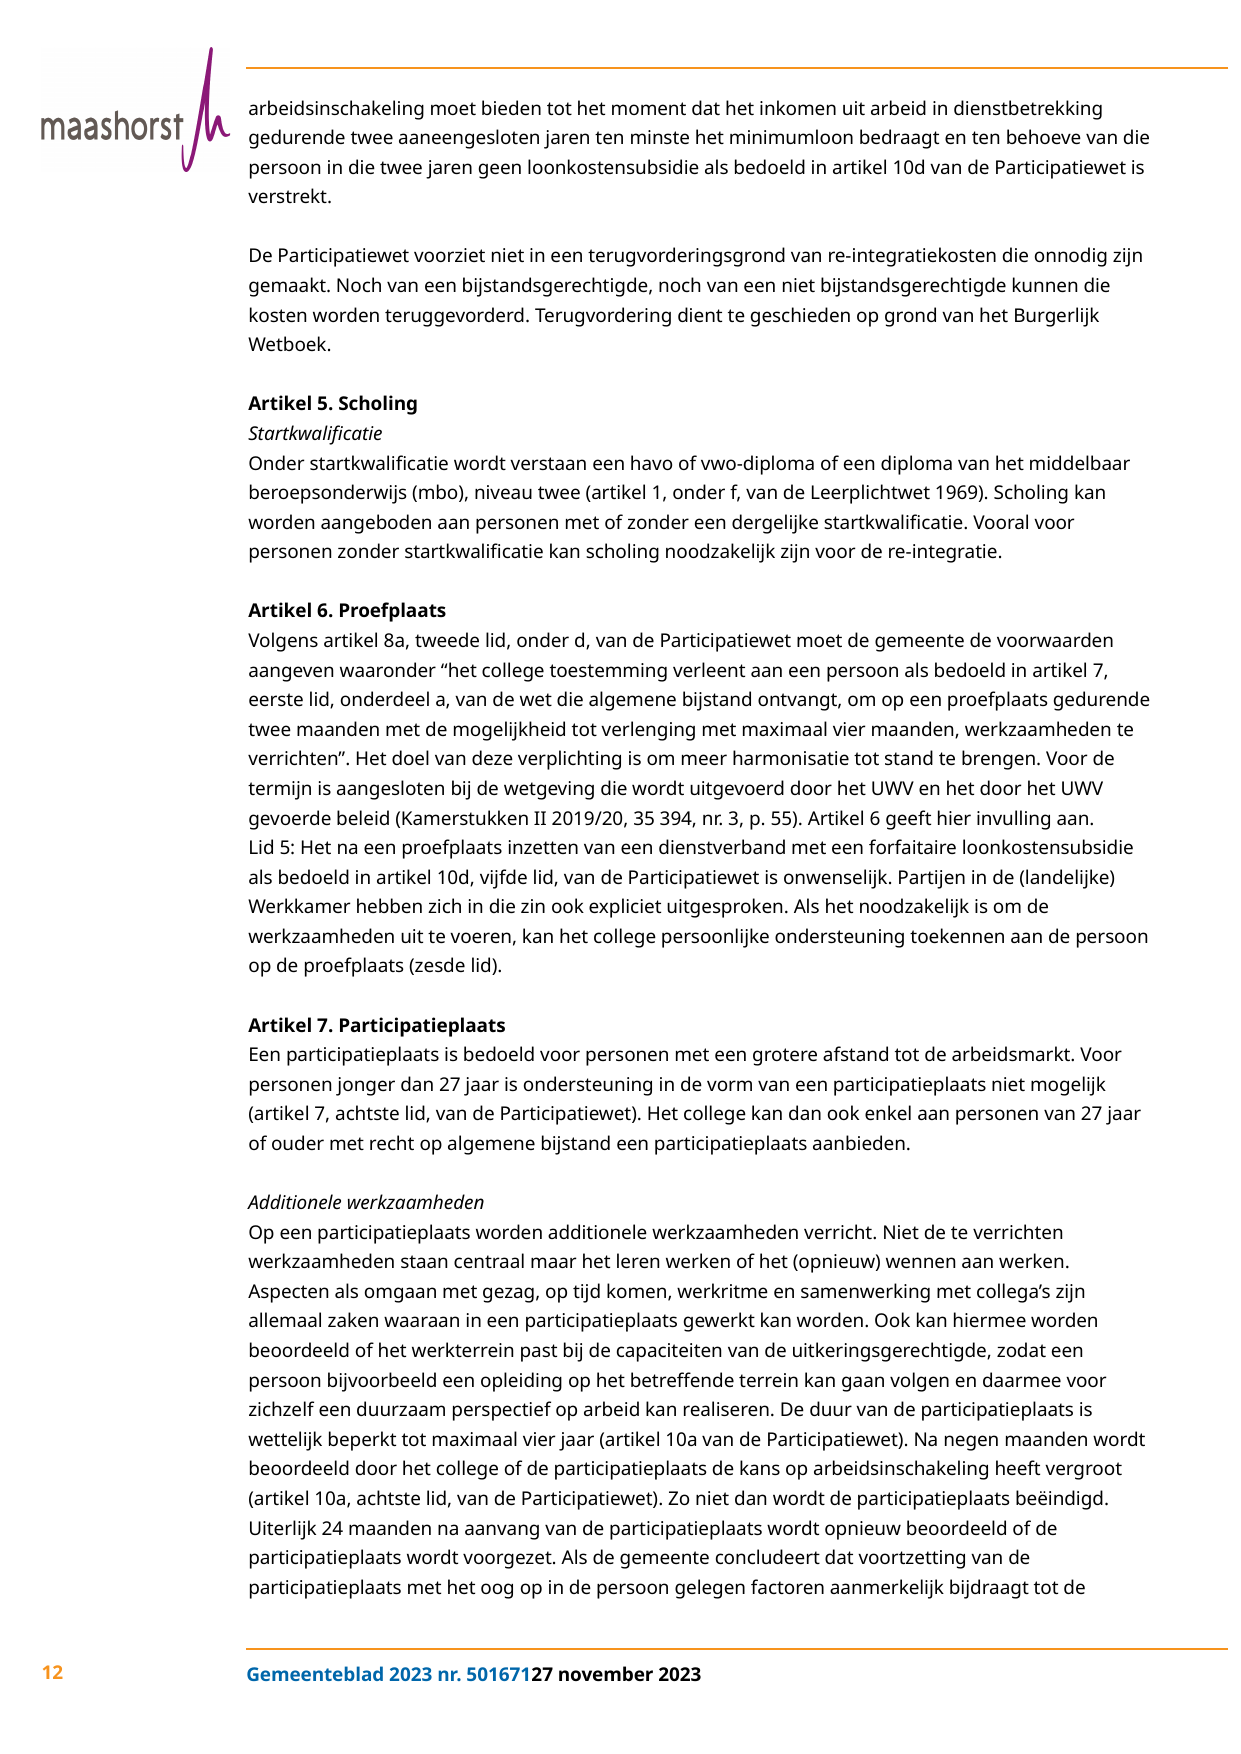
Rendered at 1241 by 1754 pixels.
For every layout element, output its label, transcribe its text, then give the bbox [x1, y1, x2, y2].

text arbeidsinschakeling moet bieden tot het moment dat het inkomen uit arbeid in dienstbetrekking gedurende twee aaneengesloten jaren ten minste het minimumloon bedraagt en ten behoeve van die persoon in die twee jaren geen loonkostensubsidie als bedoeld in artikel 10d van de Participatiewet is verstrekt. [248, 95, 1152, 209]
text Artikel 6. Proefplaats [248, 598, 1152, 623]
text Op een participatieplaats worden additionele werkzaamheden verricht. Niet de te verrichten werkzaamheden staan centraal maar het leren werken of het (opnieuw) wennen aan werken. Aspecten als omgaan met gezag, op tijd komen, werkritme en samenwerking met collega’s zijn allemaal zaken waaraan in een participatieplaats gewerkt kan worden. Ook kan hiermee worden beoordeeld of het werkterrein past bij de capaciteiten van de uitkeringsgerechtigde, zodat een persoon bijvoorbeeld een opleiding op het betreffende terrein kan gaan volgen en daarmee voor zichzelf een duurzaam perspectief op arbeid kan realiseren. De duur van de participatieplaats is wettelijk beperkt tot maximaal vier jaar (artikel 10a van de Participatiewet). Na negen maanden wordt beoordeeld door het college of de participatieplaats de kans op arbeidsinschakeling heeft vergroot (artikel 10a, achtste lid, van de Participatiewet). Zo niet dan wordt de participatieplaats beëindigd. Uiterlijk 24 maanden na aanvang van de participatieplaats wordt opnieuw beoordeeld of de participatieplaats wordt voorgezet. Als de gemeente concludeert dat voortzetting van de participatieplaats met het oog op in de persoon gelegen factoren aanmerkelijk bijdraagt tot de [248, 1219, 1152, 1600]
text Artikel 5. Scholing [248, 391, 1152, 416]
text Onder startkwalificatie wordt verstaan een havo of vwo-diploma of een diploma van het middelbaar beroepsonderwijs (mbo), niveau twee (artikel 1, onder f, van de Leerplichtwet 1969). Scholing kan worden aangeboden aan personen met of zonder een dergelijke startkwalificatie. Vooral voor personen zonder startkwalificatie kan scholing noodzakelijk zijn voor de re-integratie. [248, 450, 1152, 564]
picture [41, 47, 231, 172]
text Lid 5: Het na een proefplaats inzetten van een dienstverband met een forfaitaire loonkostensubsidie als bedoeld in artikel 10d, vijfde lid, van de Participatiewet is onwenselijk. Partijen in de (landelijke) Werkkamer hebben zich in die zin ook expliciet uitgesproken. Als het noodzakelijk is om de werkzaamheden uit te voeren, kan het college persoonlijke ondersteuning toekennen aan de persoon op de proefplaats (zesde lid). [248, 834, 1152, 978]
text Volgens artikel 8a, tweede lid, onder d, van de Participatiewet moet de gemeente de voorwaarden aangeven waaronder “het college toestemming verleent aan een persoon als bedoeld in artikel 7, eerste lid, onderdeel a, van de wet die algemene bijstand ontvangt, om op een proefplaats gedurende twee maanden met de mogelijkheid tot verlenging met maximaal vier maanden, werkzaamheden te verrichten”. Het doel van deze verplichting is om meer harmonisatie tot stand te brengen. Voor de termijn is aangesloten bij de wetgeving die wordt uitgevoerd door het UWV en het door het UWV gevoerde beleid (Kamerstukken II 2019/20, 35 394, nr. 3, p. 55). Artikel 6 geeft hier invulling aan. [248, 627, 1152, 831]
text Startkwalificatie [248, 420, 1152, 446]
text Additionele werkzaamheden [248, 1189, 1152, 1215]
text De Participatiewet voorziet niet in een terugvorderingsgrond van re-integratiekosten die onnodig zijn gemaakt. Noch van een bijstandsgerechtigde, noch van een niet bijstandsgerechtigde kunnen die kosten worden teruggevorderd. Terugvordering dient te geschieden op grond van het Burgerlijk Wetboek. [248, 243, 1152, 357]
text Een participatieplaats is bedoeld voor personen met een grotere afstand tot de arbeidsmarkt. Voor personen jonger dan 27 jaar is ondersteuning in de vorm van een participatieplaats niet mogelijk (artikel 7, achtste lid, van de Participatiewet). Het college kan dan ook enkel aan personen van 27 jaar of ouder met recht op algemene bijstand een participatieplaats aanbieden. [248, 1041, 1152, 1156]
text Artikel 7. Participatieplaats [248, 1012, 1152, 1038]
